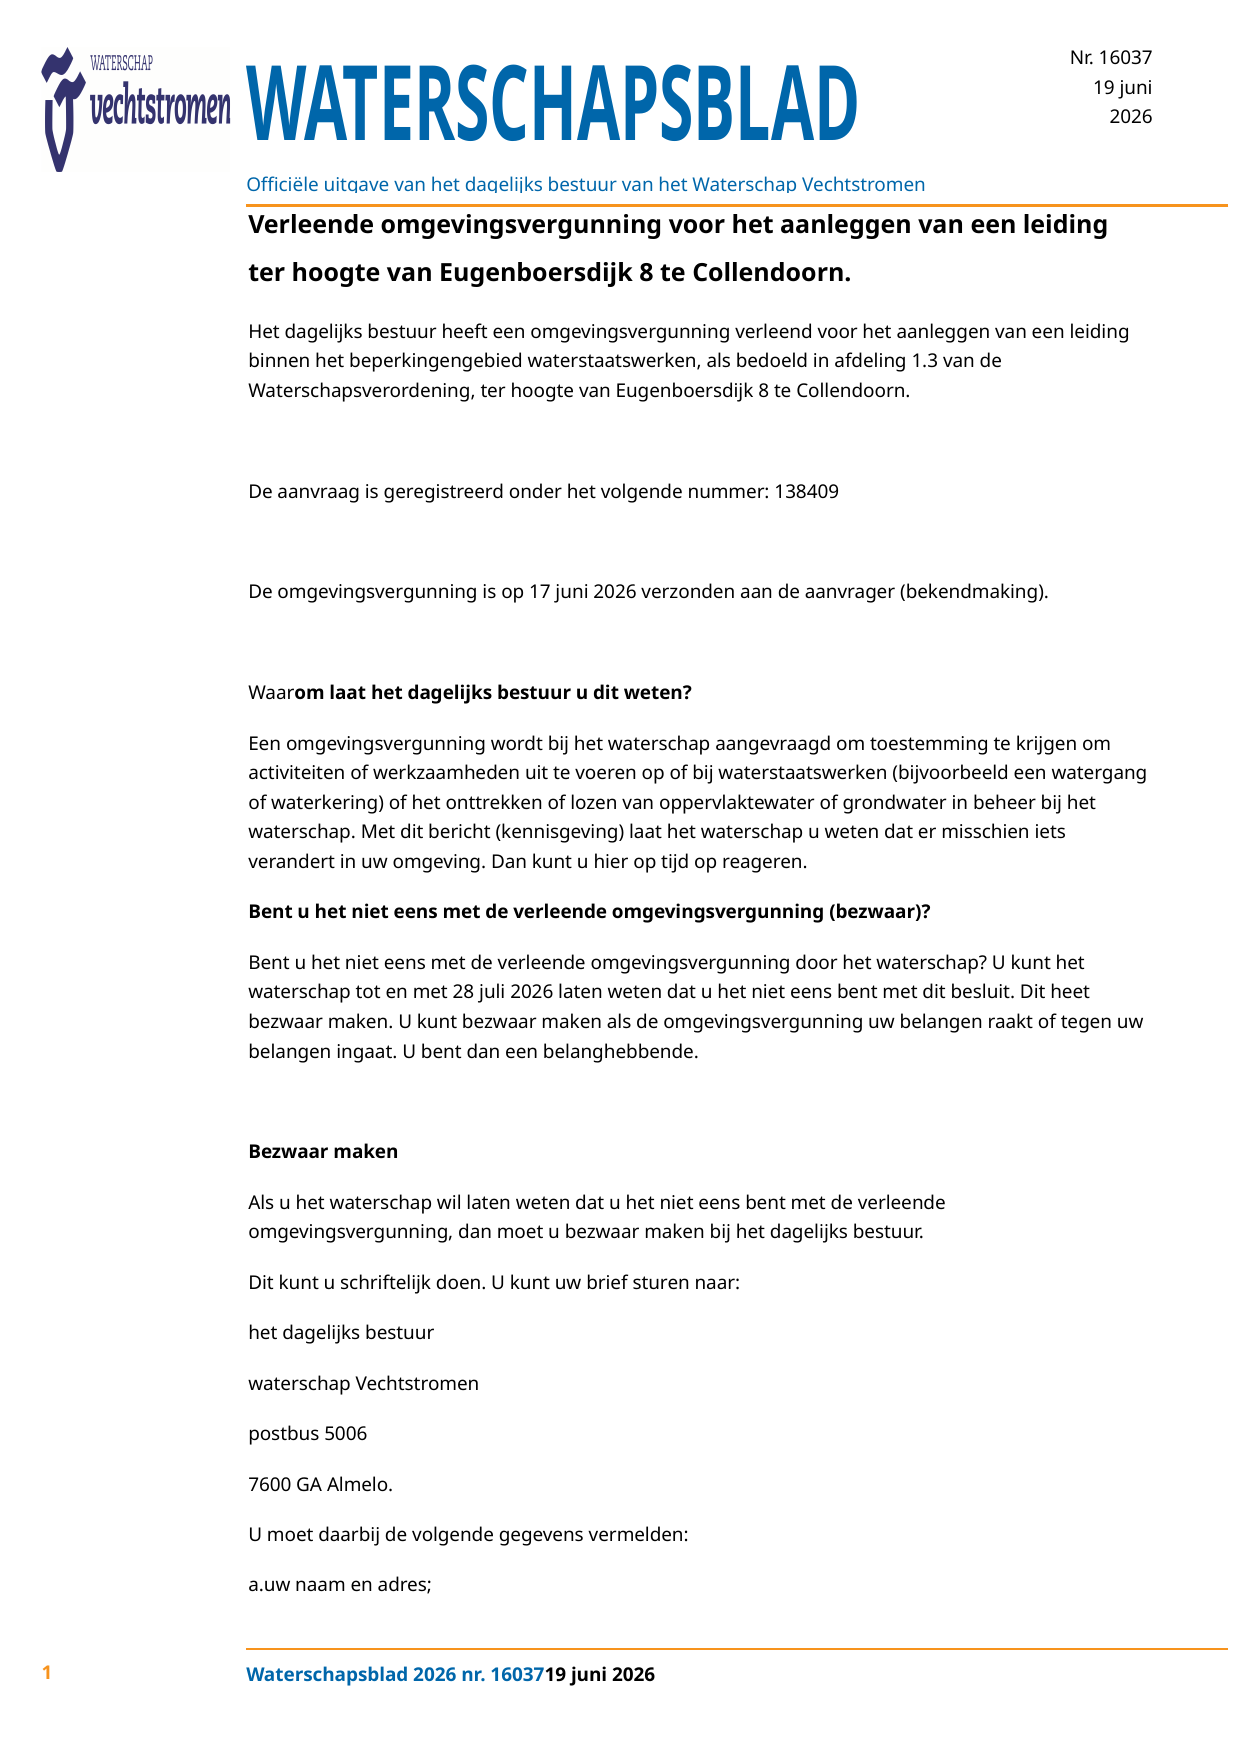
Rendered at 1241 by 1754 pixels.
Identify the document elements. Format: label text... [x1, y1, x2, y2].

picture [41, 47, 231, 172]
text Bent u het niet eens met de verleende omgevingsvergunning door het waterschap? U kunt het waterschap tot en met 28 juli 2026 laten weten dat u het niet eens bent met dit besluit. Dit heet bezwaar maken. U kunt bezwaar maken als de omgevingsvergunning uw belangen raakt of tegen uw belangen ingaat. U bent dan een belanghebbende. [248, 949, 1152, 1064]
text Bezwaar maken [248, 1139, 1152, 1164]
text Verleende omgevingsvergunning voor het aanleggen van een leiding ter hoogte van Eugenboersdijk 8 te Collendoorn. [248, 207, 1152, 288]
text waterschap Vechtstromen [248, 1370, 1152, 1396]
text Een omgevingsvergunning wordt bij het waterschap aangevraagd om toestemming te krijgen om activiteiten of werkzaamheden uit te voeren op of bij waterstaatswerken (bijvoorbeeld een watergang of waterkering) of het onttrekken of lozen van oppervlaktewater of grondwater in beheer bij het waterschap. Met dit bericht (kennisgeving) laat het waterschap u weten dat er misschien iets verandert in uw omgeving. Dan kunt u hier op tijd op reageren. [248, 730, 1152, 874]
text a.uw naam en adres; [248, 1572, 1152, 1597]
text De aanvraag is geregistreerd onder het volgende nummer: 138409 [248, 478, 1152, 504]
text Bent u het niet eens met de verleende omgevingsvergunning (bezwaar)? [248, 899, 1152, 924]
text Waarom laat het dagelijks bestuur u dit weten? [248, 679, 1152, 705]
text postbus 5006 [248, 1420, 1152, 1446]
text Dit kunt u schriftelijk doen. U kunt uw brief sturen naar: [248, 1269, 1152, 1295]
text het dagelijks bestuur [248, 1319, 1152, 1345]
text De omgevingsvergunning is op 17 juni 2026 verzonden aan de aanvrager (bekendmaking). [248, 579, 1152, 604]
text 7600 GA Almelo. [248, 1471, 1152, 1497]
text U moet daarbij de volgende gegevens vermelden: [248, 1521, 1152, 1547]
text Het dagelijks bestuur heeft een omgevingsvergunning verleend voor het aanleggen van een leiding binnen het beperkingengebied waterstaatswerken, als bedoeld in afdeling 1.3 van de Waterschapsverordening, ter hoogte van Eugenboersdijk 8 te Collendoorn. [248, 318, 1152, 403]
text Als u het waterschap wil laten weten dat u het niet eens bent met de verleende omgevingsvergunning, dan moet u bezwaar maken bij het dagelijks bestuur. [248, 1189, 1152, 1244]
